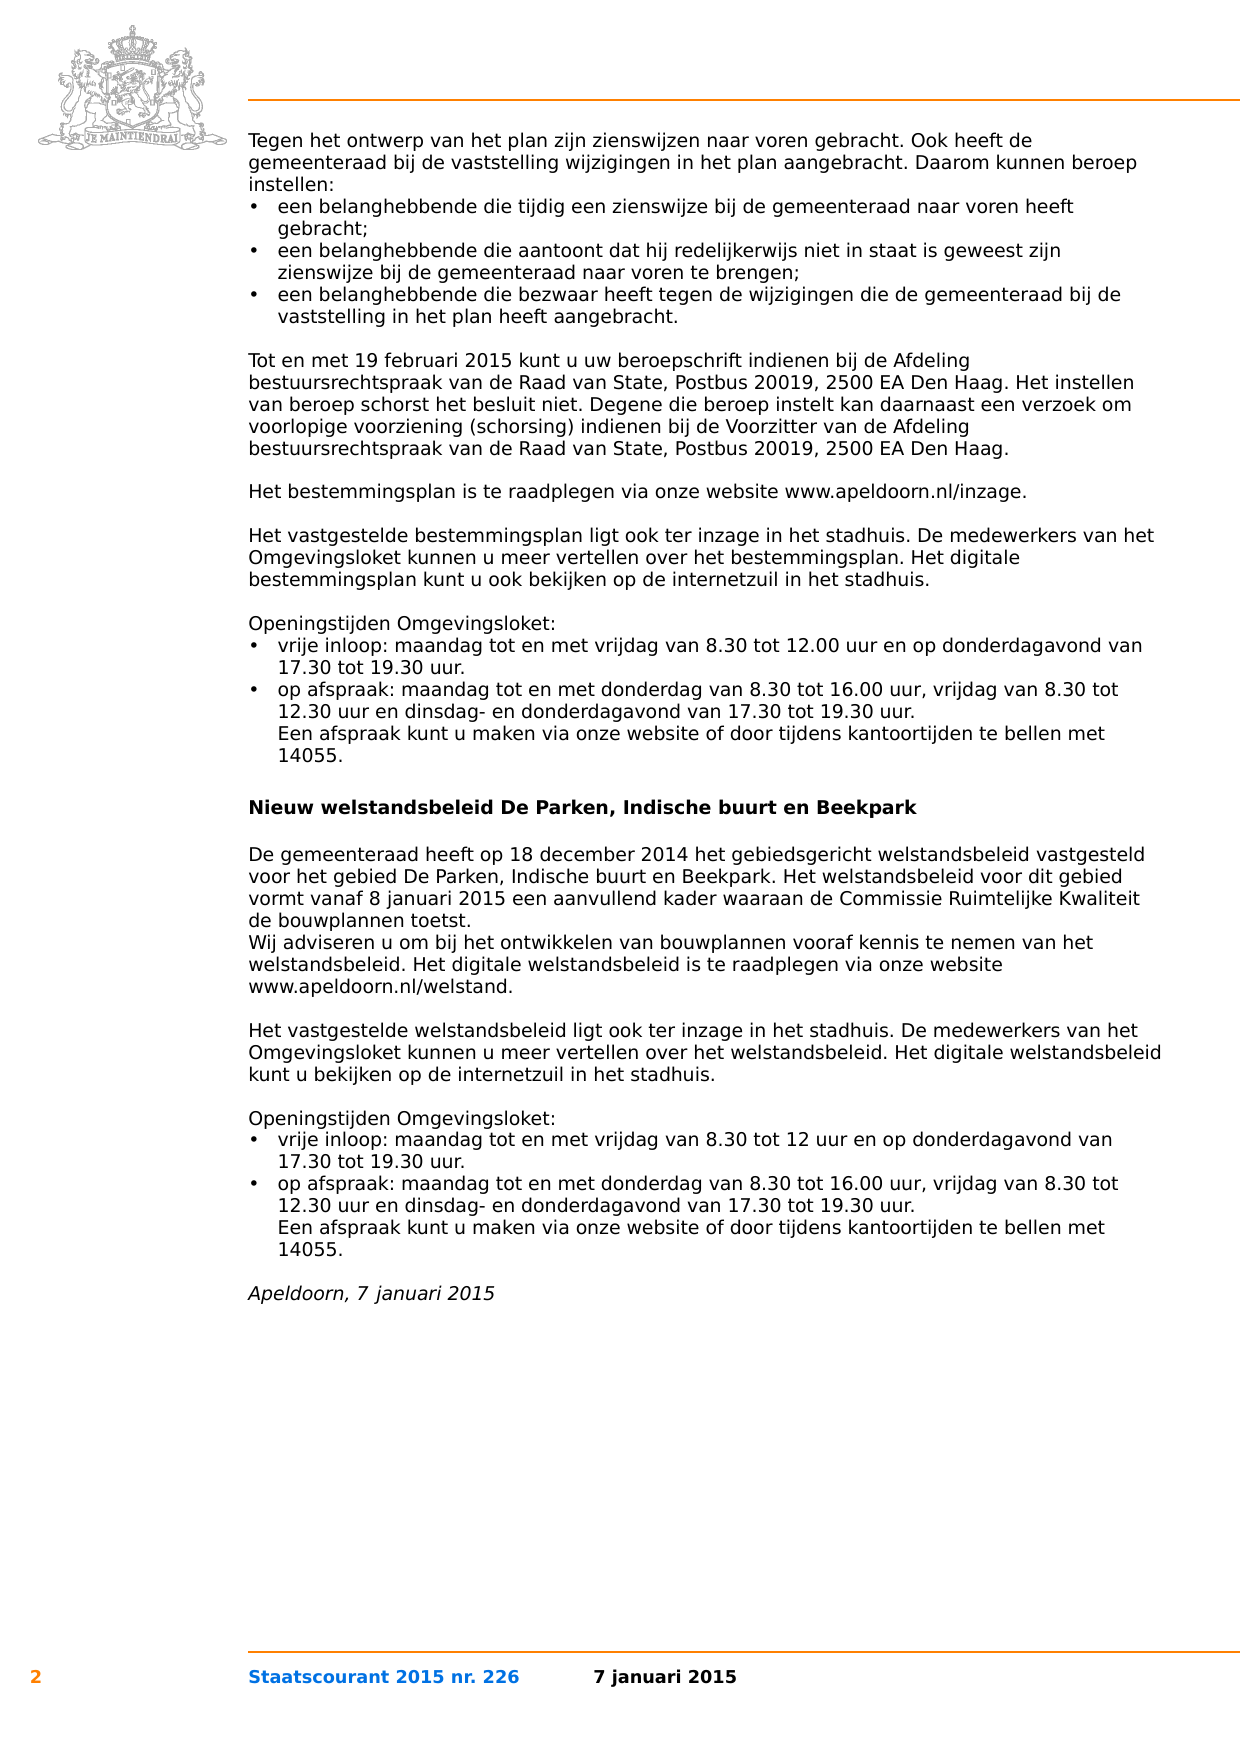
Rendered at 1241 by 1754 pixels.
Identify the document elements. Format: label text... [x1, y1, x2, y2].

text Het vastgestelde bestemmingsplan ligt ook ter inzage in het stadhuis. De medewerkers van het Omgevingsloket kunnen u meer vertellen over het bestemmingsplan. Het digitale bestemmingsplan kunt u ook bekijken op de internetzuil in het stadhuis. [248, 525, 1163, 591]
text Een afspraak kunt u maken via onze website of door tijdens kantoortijden te bellen met 14055. [277, 1217, 1163, 1261]
text Openingstijden Omgevingsloket: [248, 613, 1163, 635]
text De gemeenteraad heeft op 18 december 2014 het gebiedsgericht welstandsbeleid vastgesteld voor het gebied De Parken, Indische buurt en Beekpark. Het welstandsbeleid voor dit gebied vormt vanaf 8 januari 2015 een aanvullend kader waaraan de Commissie Ruimtelijke Kwaliteit de bouwplannen toetst. [248, 844, 1163, 932]
text Tot en met 19 februari 2015 kunt u uw beroepschrift indienen bij de Afdeling bestuursrechtspraak van de Raad van State, Postbus 20019, 2500 EA Den Haag. Het instellen van beroep schorst het besluit niet. Degene die beroep instelt kan daarnaast een verzoek om voorlopige voorziening (schorsing) indienen bij de Voorzitter van de Afdeling bestuursrechtspraak van de Raad van State, Postbus 20019, 2500 EA Den Haag. [248, 349, 1163, 459]
text Het vastgestelde welstandsbeleid ligt ook ter inzage in het stadhuis. De medewerkers van het Omgevingsloket kunnen u meer vertellen over het welstandsbeleid. Het digitale welstandsbeleid kunt u bekijken op de internetzuil in het stadhuis. [248, 1019, 1163, 1086]
text • een belanghebbende die tijdig een zienswijze bij de gemeenteraad naar voren heeft gebracht; [248, 196, 1163, 240]
picture [38, 25, 227, 150]
text Het bestemmingsplan is te raadplegen via onze website www.apeldoorn.nl/inzage. [248, 481, 1163, 503]
text • op afspraak: maandag tot en met donderdag van 8.30 tot 16.00 uur, vrijdag van 8.30 tot 12.30 uur en dinsdag- en donderdagavond van 17.30 tot 19.30 uur. [248, 679, 1163, 723]
text • op afspraak: maandag tot en met donderdag van 8.30 tot 16.00 uur, vrijdag van 8.30 tot 12.30 uur en dinsdag- en donderdagavond van 17.30 tot 19.30 uur. [248, 1173, 1163, 1217]
text • een belanghebbende die bezwaar heeft tegen de wijzigingen die de gemeenteraad bij de vaststelling in het plan heeft aangebracht. [248, 284, 1163, 328]
subtitle Nieuw welstandsbeleid De Parken, Indische buurt en Beekpark [248, 797, 1163, 819]
text Een afspraak kunt u maken via onze website of door tijdens kantoortijden te bellen met 14055. [277, 723, 1163, 767]
text • een belanghebbende die aantoont dat hij redelijkerwijs niet in staat is geweest zijn zienswijze bij de gemeenteraad naar voren te brengen; [248, 240, 1163, 284]
text • vrije inloop: maandag tot en met vrijdag van 8.30 tot 12.00 uur en op donderdagavond van 17.30 tot 19.30 uur. [248, 635, 1163, 679]
text Apeldoorn, 7 januari 2015 [248, 1283, 1163, 1305]
text • vrije inloop: maandag tot en met vrijdag van 8.30 tot 12 uur en op donderdagavond van 17.30 tot 19.30 uur. [248, 1129, 1163, 1173]
text Tegen het ontwerp van het plan zijn zienswijzen naar voren gebracht. Ook heeft de gemeenteraad bij de vaststelling wijzigingen in het plan aangebracht. Daarom kunnen beroep instellen: [248, 130, 1163, 196]
text Openingstijden Omgevingsloket: [248, 1107, 1163, 1129]
text Wij adviseren u om bij het ontwikkelen van bouwplannen vooraf kennis te nemen van het welstandsbeleid. Het digitale welstandsbeleid is te raadplegen via onze website www.apeldoorn.nl/welstand. [248, 932, 1163, 998]
